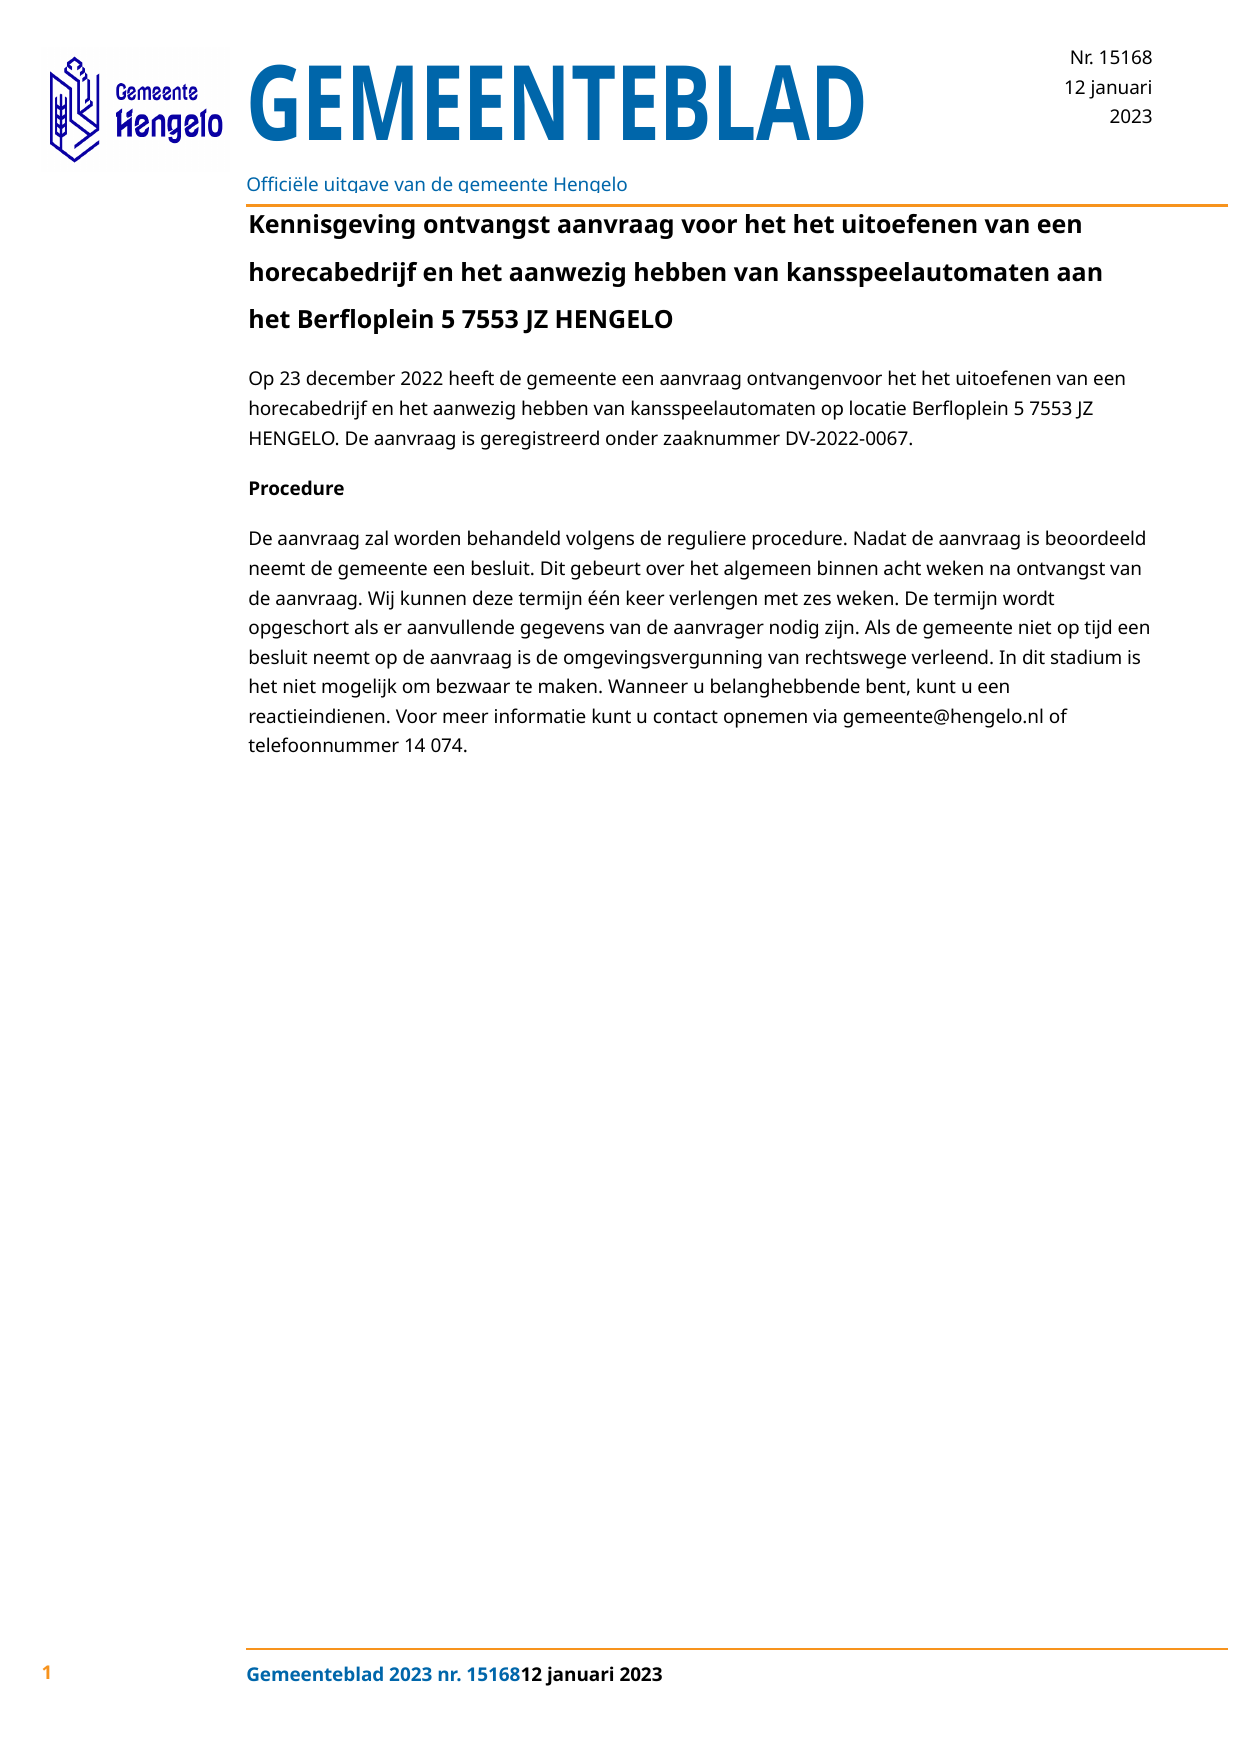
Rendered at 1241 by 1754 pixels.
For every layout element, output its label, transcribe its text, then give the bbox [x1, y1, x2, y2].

text Op 23 december 2022 heeft de gemeente een aanvraag ontvangenvoor het het uitoefenen van een horecabedrijf en het aanwezig hebben van kansspeelautomaten op locatie Berfloplein 5 7553 JZ HENGELO. De aanvraag is geregistreerd onder zaaknummer DV-2022-0067. [248, 366, 1152, 450]
text De aanvraag zal worden behandeld volgens de reguliere procedure. Nadat de aanvraag is beoordeeld neemt de gemeente een besluit. Dit gebeurt over het algemeen binnen acht weken na ontvangst van de aanvraag. Wij kunnen deze termijn één keer verlengen met zes weken. De termijn wordt opgeschort als er aanvullende gegevens van de aanvrager nodig zijn. Als de gemeente niet op tijd een besluit neemt op de aanvraag is de omgevingsvergunning van rechtswege verleend. In dit stadium is het niet mogelijk om bezwaar te maken. Wanneer u belanghebbende bent, kunt u een reactieindienen. Voor meer informatie kunt u contact opnemen via gemeente@hengelo.nl of telefoonnummer 14 074. [248, 526, 1152, 758]
picture [41, 47, 231, 172]
text Procedure [248, 475, 1152, 501]
text Kennisgeving ontvangst aanvraag voor het het uitoefenen van een horecabedrijf en het aanwezig hebben van kansspeelautomaten aan het Berfloplein 5 7553 JZ HENGELO [248, 207, 1152, 336]
